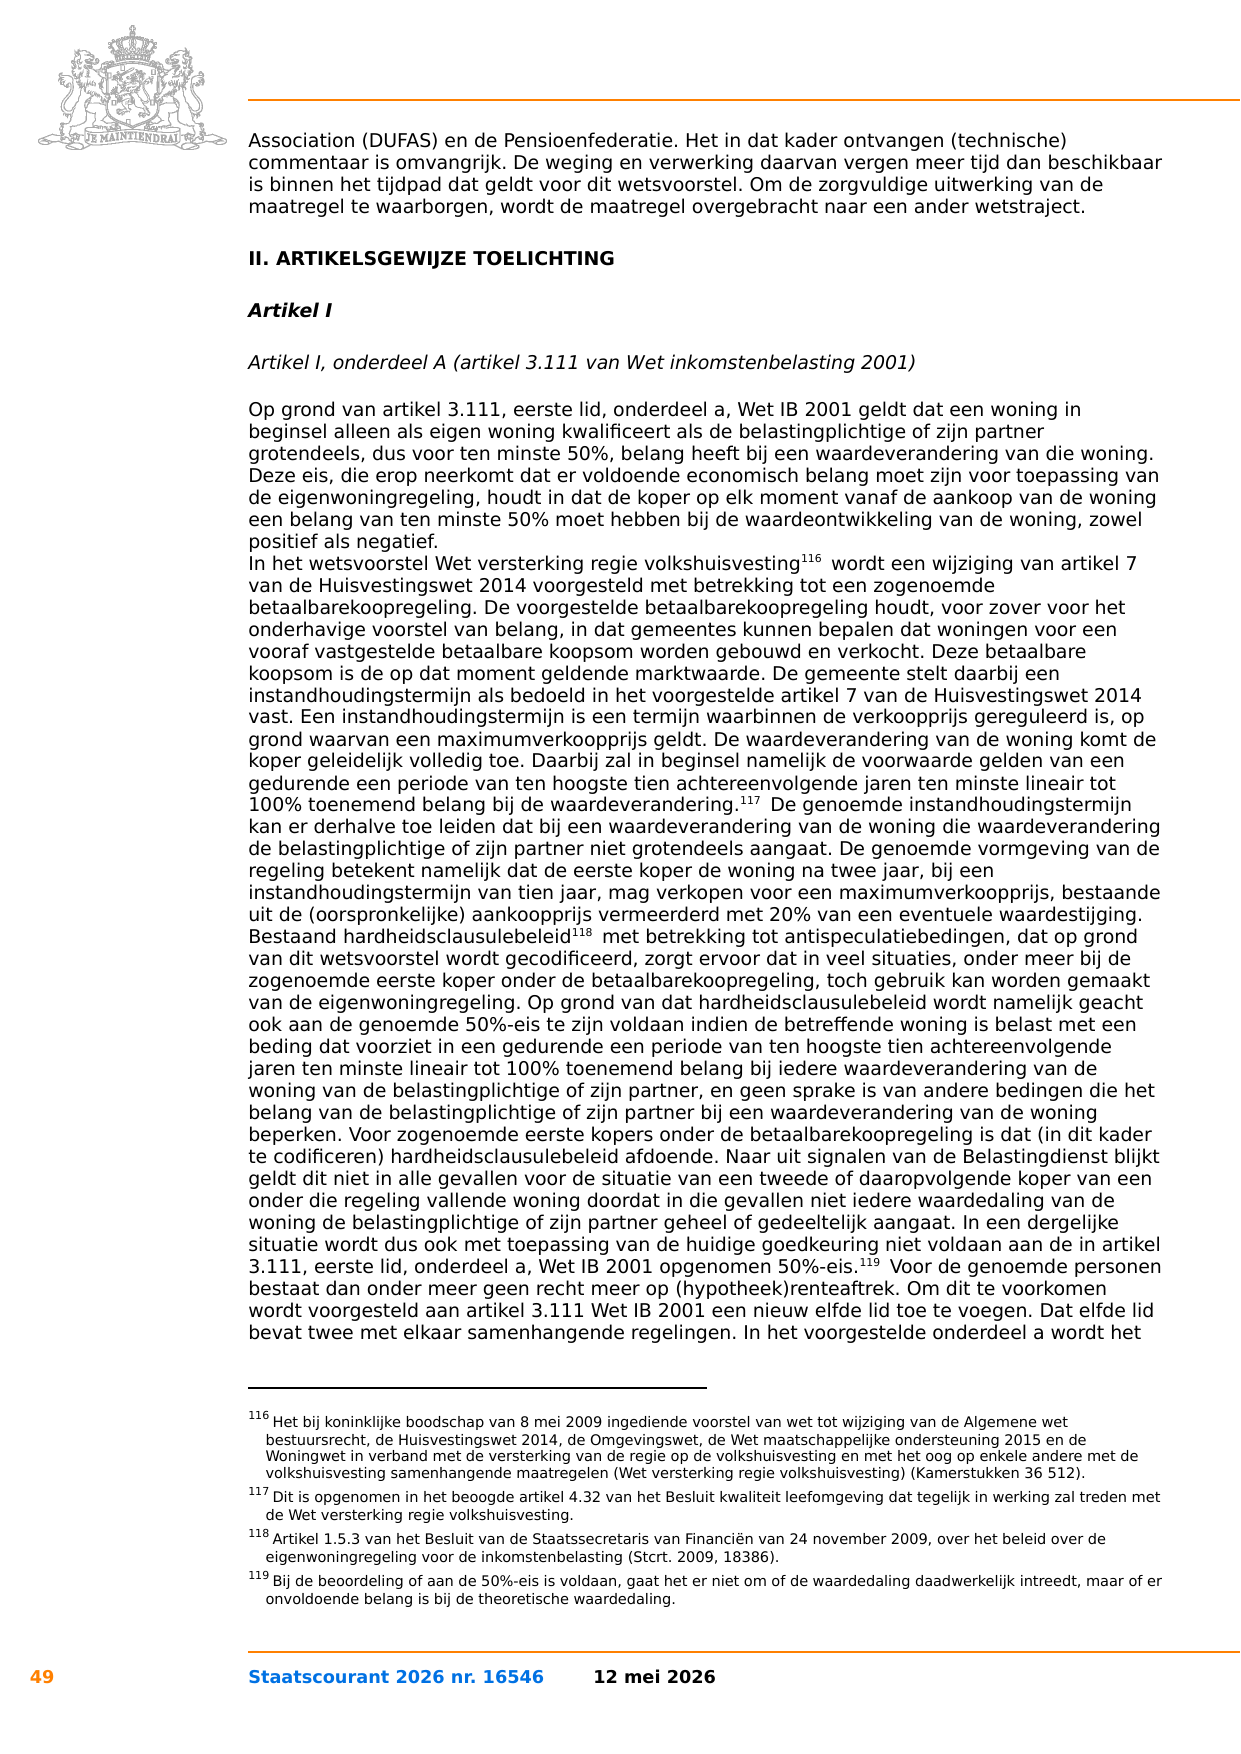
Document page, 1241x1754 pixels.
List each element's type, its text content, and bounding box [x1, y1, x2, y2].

subtitle II. ARTIKELSGEWIJZE TOELICHTING [248, 248, 1163, 270]
text In het wetsvoorstel Wet versterking regie volkshuisvesting wordt een wijziging van artikel 7 van de Huisvestingswet 2014 voorgesteld met betrekking tot een zogenoemde betaalbarekoopregeling. De voorgestelde betaalbarekoopregeling houdt, voor zover voor het onderhavige voorstel van belang, in dat gemeentes kunnen bepalen dat woningen voor een vooraf vastgestelde betaalbare koopsom worden gebouwd en verkocht. Deze betaalbare koopsom is de op dat moment geldende marktwaarde. De gemeente stelt daarbij een instandhoudingstermijn als bedoeld in het voorgestelde artikel 7 van de Huisvestingswet 2014 vast. Een instandhoudingstermijn is een termijn waarbinnen de verkoopprijs gereguleerd is, op grond waarvan een maximumverkoopprijs geldt. De waardeverandering van de woning komt de koper geleidelijk volledig toe. Daarbij zal in beginsel namelijk de voorwaarde gelden van een gedurende een periode van ten hoogste tien achtereenvolgende jaren ten minste lineair tot 100% toenemend belang bij de waardeverandering. De genoemde instandhoudingstermijn kan er derhalve toe leiden dat bij een waardeverandering van de woning die waardeverandering de belastingplichtige of zijn partner niet grotendeels aangaat. De genoemde vormgeving van de regeling betekent namelijk dat de eerste koper de woning na twee jaar, bij een instandhoudingstermijn van tien jaar, mag verkopen voor een maximumverkoopprijs, bestaande uit de (oorspronkelijke) aankoopprijs vermeerderd met 20% van een eventuele waardestijging. [248, 553, 1163, 926]
text Dit is opgenomen in het beoogde artikel 4.32 van het Besluit kwaliteit leefomgeving dat tegelijk in werking zal treden met de Wet versterking regie volkshuisvesting. [248, 1485, 1163, 1524]
text Bestaand hardheidsclausulebeleid met betrekking tot antispeculatiebedingen, dat op grond van dit wetsvoorstel wordt gecodificeerd, zorgt ervoor dat in veel situaties, onder meer bij de zogenoemde eerste koper onder de betaalbarekoopregeling, toch gebruik kan worden gemaakt van de eigenwoningregeling. Op grond van dat hardheidsclausulebeleid wordt namelijk geacht ook aan de genoemde 50%-eis te zijn voldaan indien de betreffende woning is belast met een beding dat voorziet in een gedurende een periode van ten hoogste tien achtereenvolgende jaren ten minste lineair tot 100% toenemend belang bij iedere waardeverandering van de woning van de belastingplichtige of zijn partner, en geen sprake is van andere bedingen die het belang van de belastingplichtige of zijn partner bij een waardeverandering van de woning beperken. Voor zogenoemde eerste kopers onder de betaalbarekoopregeling is dat (in dit kader te codificeren) hardheidsclausulebeleid afdoende. Naar uit signalen van de Belastingdienst blijkt geldt dit niet in alle gevallen voor de situatie van een tweede of daaropvolgende koper van een onder die regeling vallende woning doordat in die gevallen niet iedere waardedaling van de woning de belastingplichtige of zijn partner geheel of gedeeltelijk aangaat. In een dergelijke situatie wordt dus ook met toepassing van de huidige goedkeuring niet voldaan aan de in artikel 3.111, eerste lid, onderdeel a, Wet IB 2001 opgenomen 50%-eis. Voor de genoemde personen bestaat dan onder meer geen recht meer op (hypotheek)renteaftrek. Om dit te voorkomen wordt voorgesteld aan artikel 3.111 Wet IB 2001 een nieuw elfde lid toe te voegen. Dat elfde lid bevat twee met elkaar samenhangende regelingen. In het voorgestelde onderdeel a wordt het [248, 926, 1163, 1344]
text Bij de beoordeling of aan de 50%-eis is voldaan, gaat het er niet om of de waardedaling daadwerkelijk intreedt, maar of er onvoldoende belang is bij de theoretische waardedaling. [248, 1569, 1163, 1608]
text Op grond van artikel 3.111, eerste lid, onderdeel a, Wet IB 2001 geldt dat een woning in beginsel alleen als eigen woning kwalificeert als de belastingplichtige of zijn partner grotendeels, dus voor ten minste 50%, belang heeft bij een waardeverandering van die woning. Deze eis, die erop neerkomt dat er voldoende economisch belang moet zijn voor toepassing van de eigenwoningregeling, houdt in dat de koper op elk moment vanaf de aankoop van de woning een belang van ten minste 50% moet hebben bij de waardeontwikkeling van de woning, zowel positief als negatief. [248, 399, 1163, 553]
picture [38, 25, 227, 150]
subtitle Artikel I [248, 300, 1163, 322]
subtitle Artikel I, onderdeel A (artikel 3.111 van Wet inkomstenbelasting 2001) [248, 352, 1163, 374]
text Association (DUFAS) en de Pensioenfederatie. Het in dat kader ontvangen (technische) commentaar is omvangrijk. De weging en verwerking daarvan vergen meer tijd dan beschikbaar is binnen het tijdpad dat geldt voor dit wetsvoorstel. Om de zorgvuldige uitwerking van de maatregel te waarborgen, wordt de maatregel overgebracht naar een ander wetstraject. [248, 130, 1163, 218]
text Artikel 1.5.3 van het Besluit van de Staatssecretaris van Financiën van 24 november 2009, over het beleid over de eigenwoningregeling voor de inkomstenbelasting (Stcrt. 2009, 18386). [248, 1527, 1163, 1566]
text Het bij koninklijke boodschap van 8 mei 2009 ingediende voorstel van wet tot wijziging van de Algemene wet bestuursrecht, de Huisvestingswet 2014, de Omgevingswet, de Wet maatschappelijke ondersteuning 2015 en de Woningwet in verband met de versterking van de regie op de volkshuisvesting en met het oog op enkele andere met de volkshuisvesting samenhangende maatregelen (Wet versterking regie volkshuisvesting) (Kamerstukken 36 512). [248, 1409, 1163, 1482]
